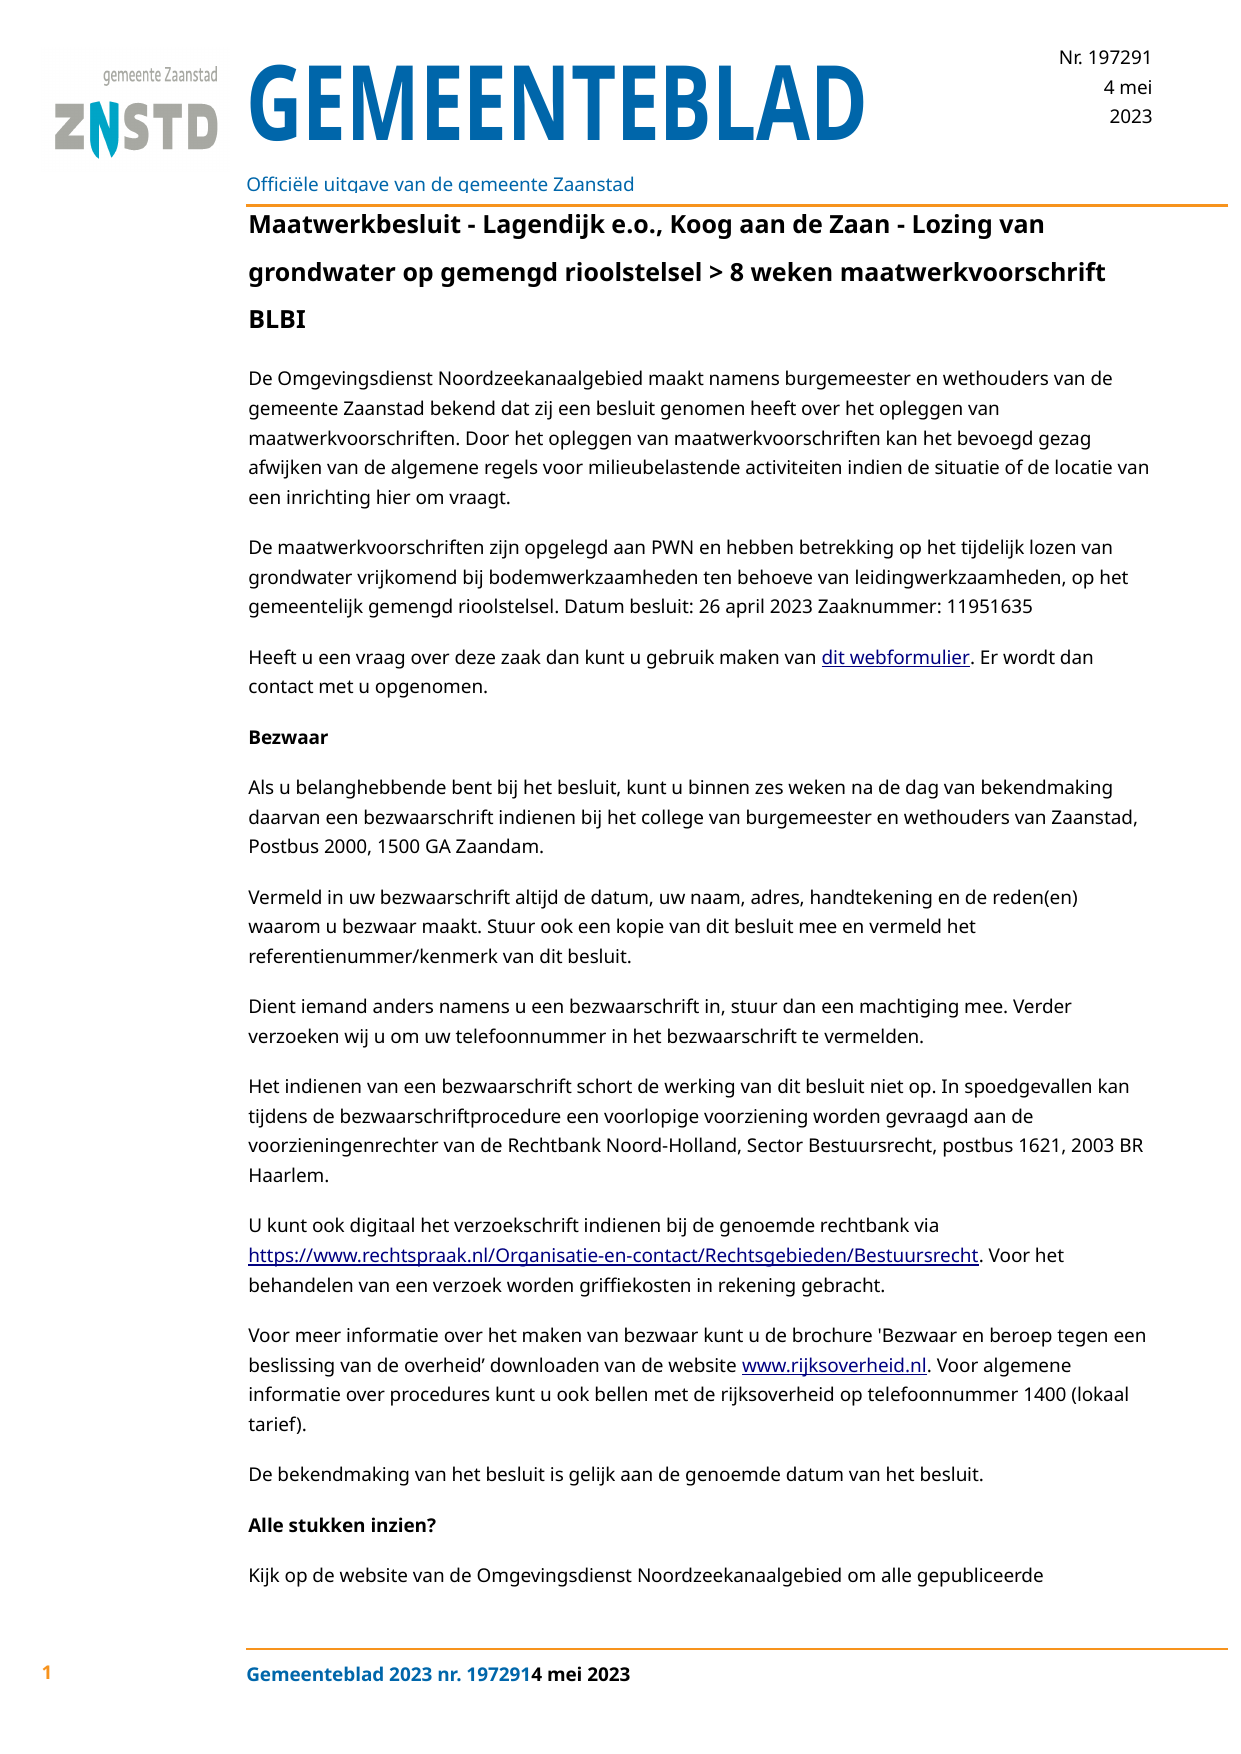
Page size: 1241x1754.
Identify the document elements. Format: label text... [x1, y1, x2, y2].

text Alle stukken inzien? [248, 1512, 1152, 1537]
picture [41, 47, 231, 172]
text Vermeld in uw bezwaarschrift altijd de datum, uw naam, adres, handtekening en de reden(en) waarom u bezwaar maakt. Stuur ook een kopie van dit besluit mee en vermeld het referentienummer/kenmerk van dit besluit. [248, 884, 1152, 969]
text Maatwerkbesluit - Lagendijk e.o., Koog aan de Zaan - Lozing van grondwater op gemengd rioolstelsel > 8 weken maatwerkvoorschrift BLBI [248, 207, 1152, 336]
text U kunt ook digitaal het verzoekschrift indienen bij de genoemde rechtbank via https://www.rechtspraak.nl/Organisatie-en-contact/Rechtsgebieden/Bestuursrecht. Voor het behandelen van een verzoek worden griffiekosten in rekening gebracht. [248, 1213, 1152, 1297]
text De bekendmaking van het besluit is gelijk aan de genoemde datum van het besluit. [248, 1461, 1152, 1487]
text Dient iemand anders namens u een bezwaarschrift in, stuur dan een machtiging mee. Verder verzoeken wij u om uw telefoonnummer in het bezwaarschrift te vermelden. [248, 993, 1152, 1049]
text De Omgevingsdienst Noordzeekanaalgebied maakt namens burgemeester en wethouders van de gemeente Zaanstad bekend dat zij een besluit genomen heeft over het opleggen van maatwerkvoorschriften. Door het opleggen van maatwerkvoorschriften kan het bevoegd gezag afwijken van de algemene regels voor milieubelastende activiteiten indien de situatie of de locatie van een inrichting hier om vraagt. [248, 366, 1152, 509]
text Als u belanghebbende bent bij het besluit, kunt u binnen zes weken na de dag van bekendmaking daarvan een bezwaarschrift indienen bij het college van burgemeester en wethouders van Zaanstad, Postbus 2000, 1500 GA Zaandam. [248, 774, 1152, 859]
text Het indienen van een bezwaarschrift schort de werking van dit besluit niet op. In spoedgevallen kan tijdens de bezwaarschriftprocedure een voorlopige voorziening worden gevraagd aan de voorzieningenrechter van de Rechtbank Noord-Holland, Sector Bestuursrecht, postbus 1621, 2003 BR Haarlem. [248, 1073, 1152, 1188]
text Heeft u een vraag over deze zaak dan kunt u gebruik maken van dit webformulier. Er wordt dan contact met u opgenomen. [248, 644, 1152, 699]
text Bezwaar [248, 724, 1152, 749]
text De maatwerkvoorschriften zijn opgelegd aan PWN en hebben betrekking op het tijdelijk lozen van grondwater vrijkomend bij bodemwerkzaamheden ten behoeve van leidingwerkzaamheden, op het gemeentelijk gemengd rioolstelsel. Datum besluit: 26 april 2023 Zaaknummer: 11951635 [248, 534, 1152, 619]
text Voor meer informatie over het maken van bezwaar kunt u de brochure 'Bezwaar en beroep tegen een beslissing van de overheid’ downloaden van de website www.rijksoverheid.nl. Voor algemene informatie over procedures kunt u ook bellen met de rijksoverheid op telefoonnummer 1400 (lokaal tarief). [248, 1322, 1152, 1437]
text Kijk op de website van de Omgevingsdienst Noordzeekanaalgebied om alle gepubliceerde [248, 1562, 1152, 1588]
